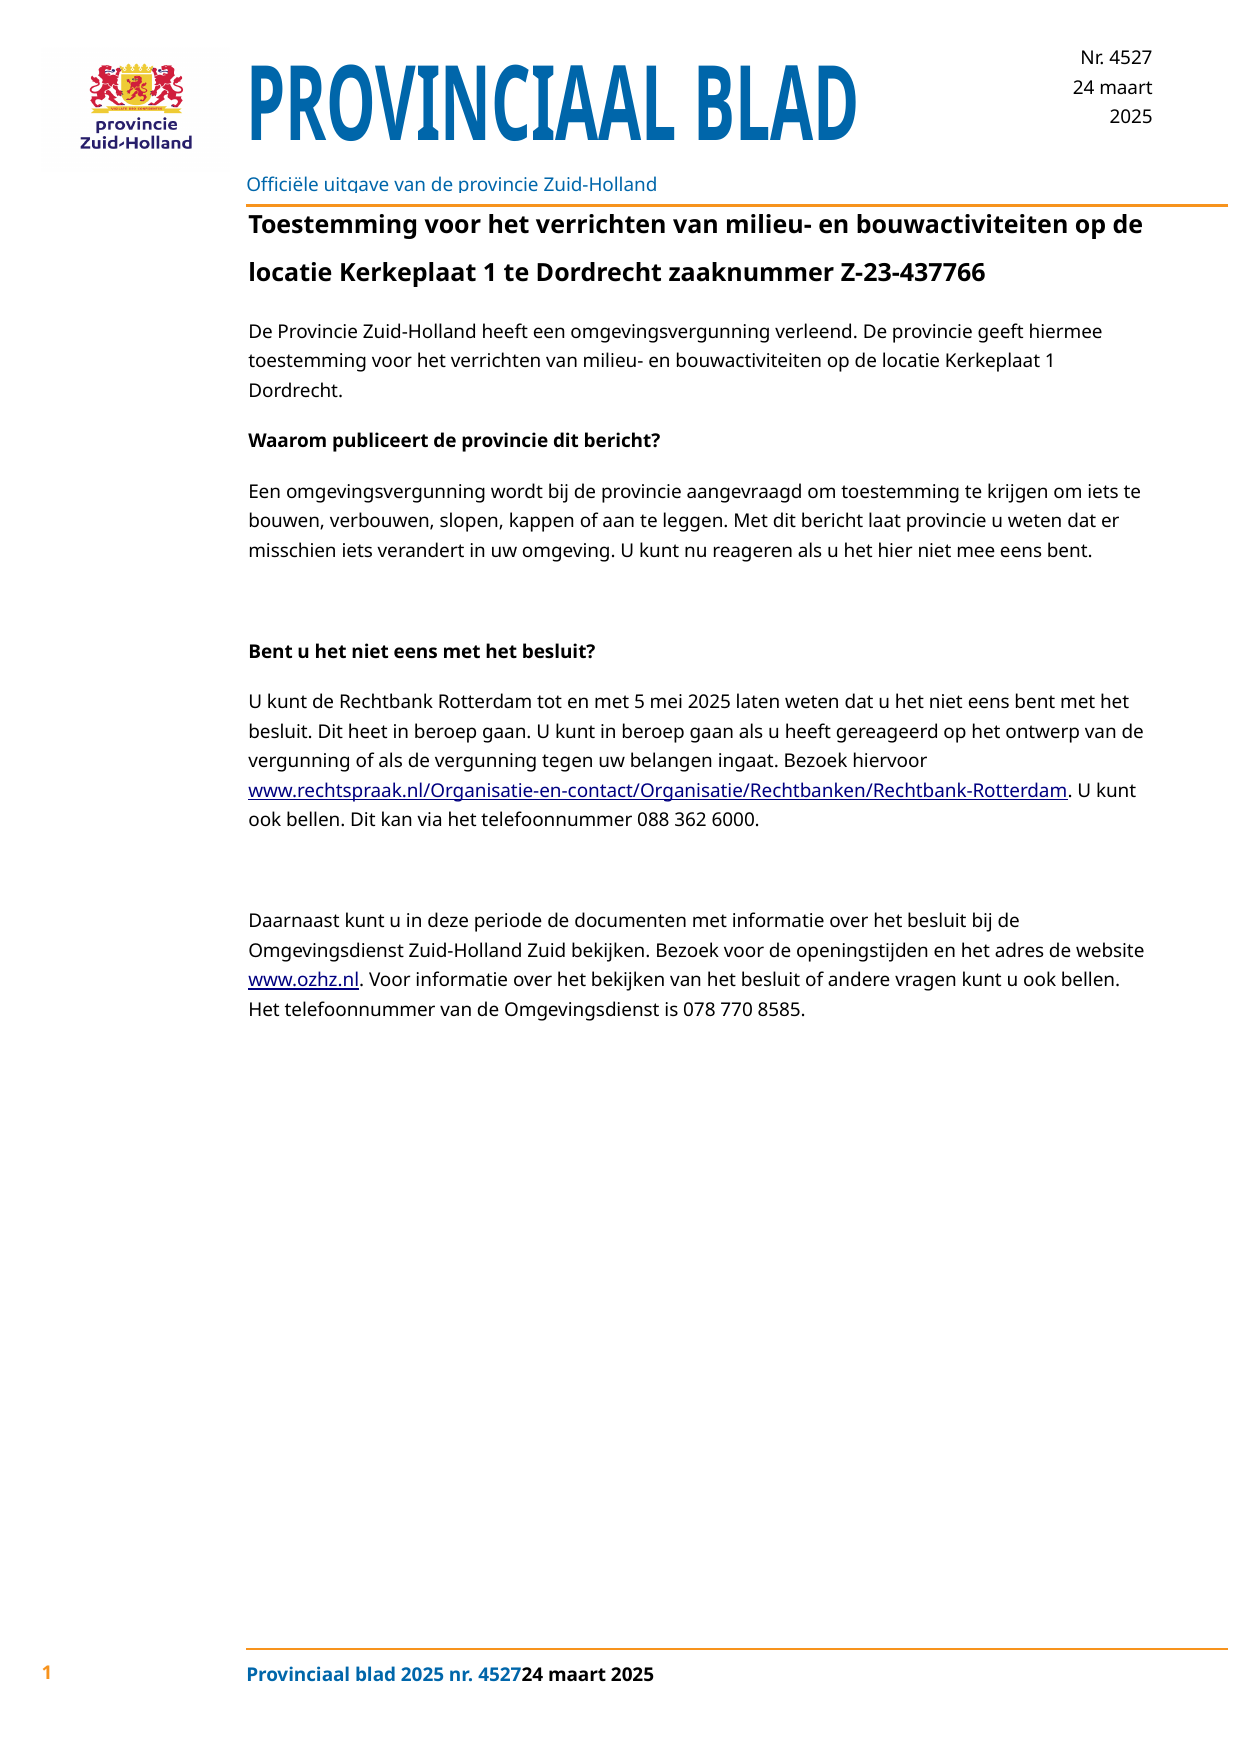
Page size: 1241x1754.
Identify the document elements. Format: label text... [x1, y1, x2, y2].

text Een omgevingsvergunning wordt bij de provincie aangevraagd om toestemming te krijgen om iets te bouwen, verbouwen, slopen, kappen of aan te leggen. Met dit bericht laat provincie u weten dat er misschien iets verandert in uw omgeving. U kunt nu reageren als u het hier niet mee eens bent. [248, 478, 1152, 563]
text Daarnaast kunt u in deze periode de documenten met informatie over het besluit bij de Omgevingsdienst Zuid-Holland Zuid bekijken. Bezoek voor de openingstijden en het adres de website www.ozhz.nl. Voor informatie over het bekijken van het besluit of andere vragen kunt u ook bellen. Het telefoonnummer van de Omgevingsdienst is 078 770 8585. [248, 907, 1152, 1022]
text U kunt de Rechtbank Rotterdam tot en met 5 mei 2025 laten weten dat u het niet eens bent met het besluit. Dit heet in beroep gaan. U kunt in beroep gaan als u heeft gereageerd op het ontwerp van de vergunning of als de vergunning tegen uw belangen ingaat. Bezoek hiervoor www.rechtspraak.nl/Organisatie-en-contact/Organisatie/Rechtbanken/Rechtbank-Rotterdam. U kunt ook bellen. Dit kan via het telefoonnummer 088 362 6000. [248, 688, 1152, 832]
text Toestemming voor het verrichten van milieu- en bouwactiviteiten op de locatie Kerkeplaat 1 te Dordrecht zaaknummer Z-23-437766 [248, 207, 1152, 288]
text Bent u het niet eens met het besluit? [248, 638, 1152, 664]
text De Provincie Zuid-Holland heeft een omgevingsvergunning verleend. De provincie geeft hiermee toestemming voor het verrichten van milieu- en bouwactiviteiten op de locatie Kerkeplaat 1 Dordrecht. [248, 318, 1152, 403]
text Waarom publiceert de provincie dit bericht? [248, 427, 1152, 453]
picture [41, 47, 231, 172]
